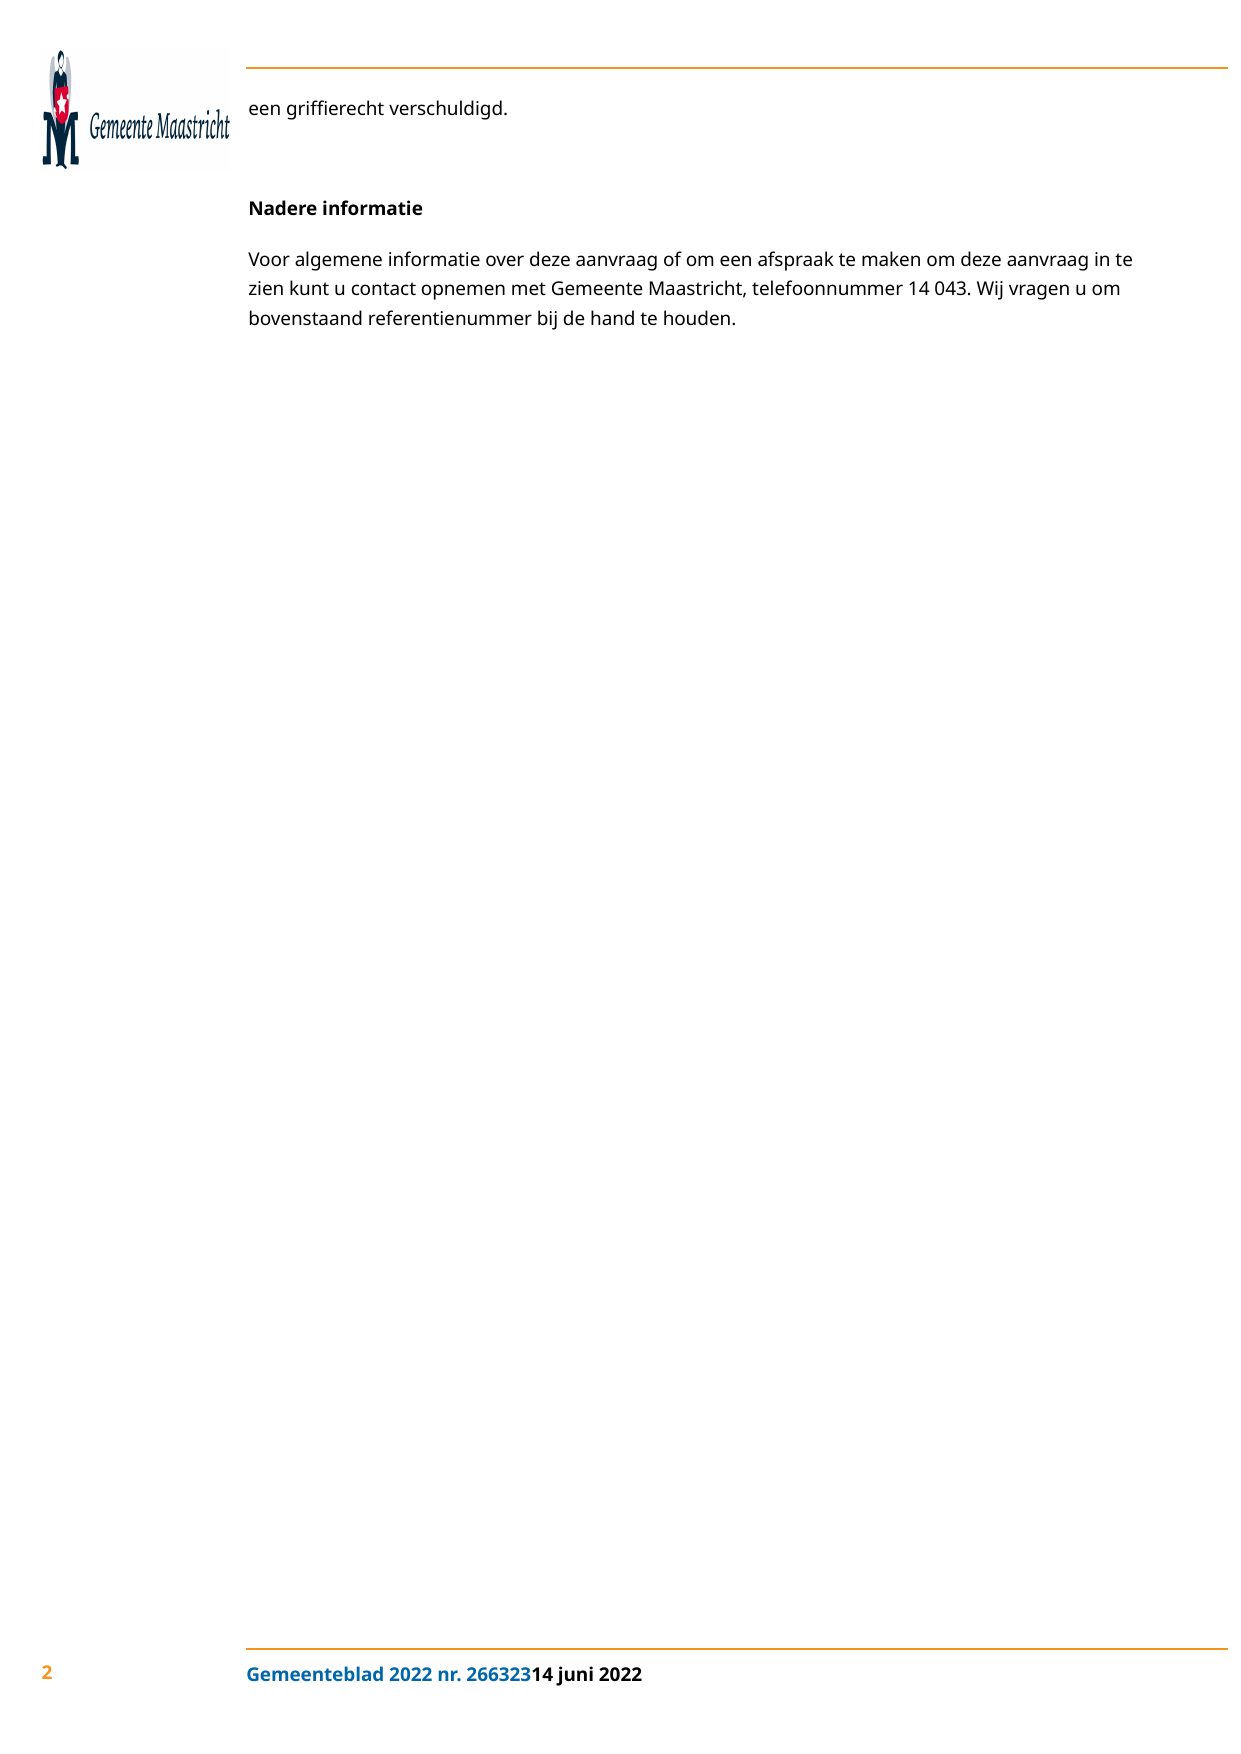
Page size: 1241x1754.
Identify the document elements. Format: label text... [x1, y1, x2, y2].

text Nadere informatie [248, 196, 1152, 221]
text een griffierecht verschuldigd. [248, 95, 1152, 121]
picture [41, 47, 231, 172]
text Voor algemene informatie over deze aanvraag of om een afspraak te maken om deze aanvraag in te zien kunt u contact opnemen met Gemeente Maastricht, telefoonnummer 14 043. Wij vragen u om bovenstaand referentienummer bij de hand te houden. [248, 246, 1152, 331]
